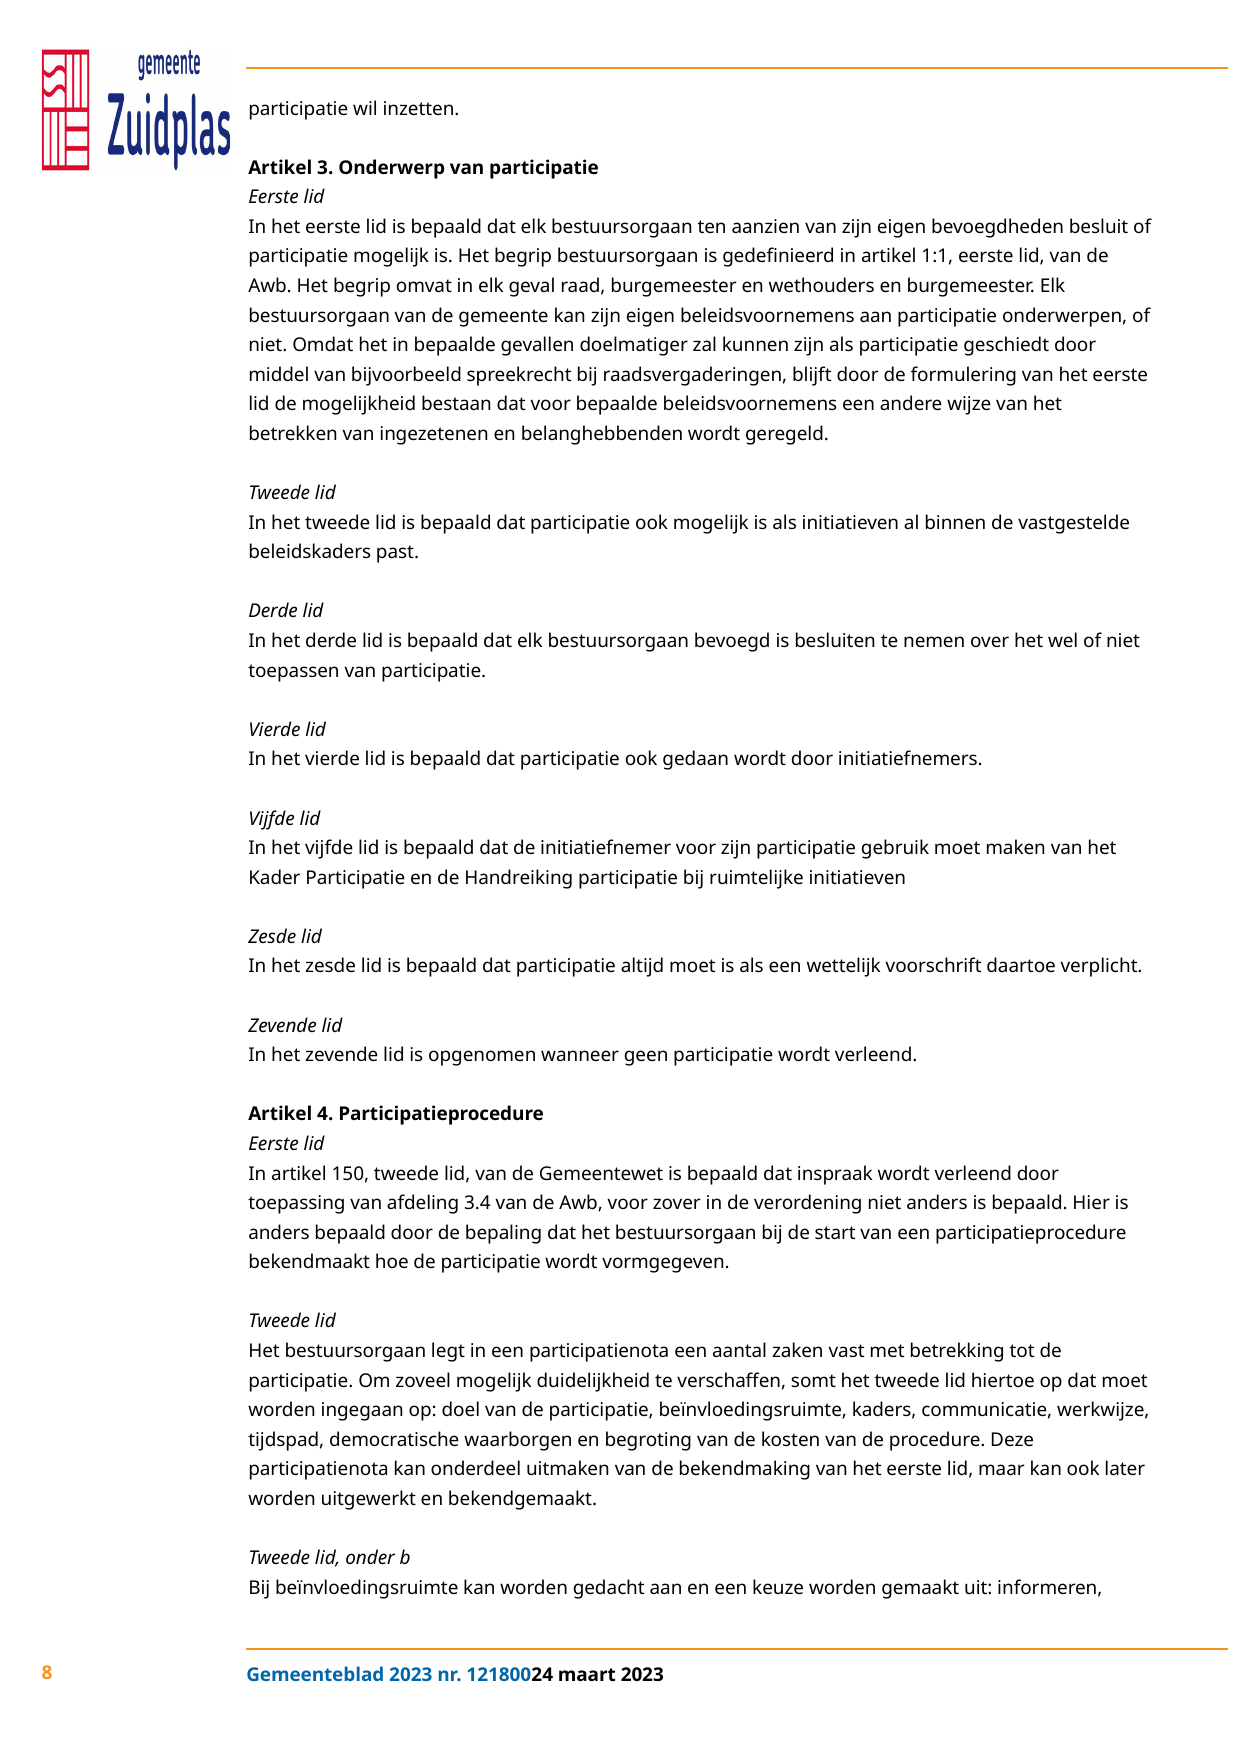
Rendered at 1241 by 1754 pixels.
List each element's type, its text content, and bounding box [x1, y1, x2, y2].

text Vierde lid [248, 716, 1152, 742]
text In het derde lid is bepaald dat elk bestuursorgaan bevoegd is besluiten te nemen over het wel of niet toepassen van participatie. [248, 627, 1152, 683]
text Zesde lid [248, 923, 1152, 949]
text Artikel 4. Participatieprocedure [248, 1101, 1152, 1126]
text Derde lid [248, 598, 1152, 623]
picture [41, 47, 231, 172]
text Tweede lid [248, 1308, 1152, 1333]
text Eerste lid [248, 183, 1152, 209]
text In het eerste lid is bepaald dat elk bestuursorgaan ten aanzien van zijn eigen bevoegdheden besluit of participatie mogelijk is. Het begrip bestuursorgaan is gedefinieerd in artikel 1:1, eerste lid, van de Awb. Het begrip omvat in elk geval raad, burgemeester en wethouders en burgemeester. Elk bestuursorgaan van de gemeente kan zijn eigen beleidsvoornemens aan participatie onderwerpen, of niet. Omdat het in bepaalde gevallen doelmatiger zal kunnen zijn als participatie geschiedt door middel van bijvoorbeeld spreekrecht bij raadsvergaderingen, blijft door de formulering van het eerste lid de mogelijkheid bestaan dat voor bepaalde beleidsvoornemens een andere wijze van het betrekken van ingezetenen en belanghebbenden wordt geregeld. [248, 213, 1152, 446]
text In het vijfde lid is bepaald dat de initiatiefnemer voor zijn participatie gebruik moet maken van het Kader Participatie en de Handreiking participatie bij ruimtelijke initiatieven [248, 834, 1152, 890]
text In artikel 150, tweede lid, van de Gemeentewet is bepaald dat inspraak wordt verleend door toepassing van afdeling 3.4 van de Awb, voor zover in de verordening niet anders is bepaald. Hier is anders bepaald door de bepaling dat het bestuursorgaan bij de start van een participatieprocedure bekendmaakt hoe de participatie wordt vormgegeven. [248, 1160, 1152, 1274]
text Zevende lid [248, 1012, 1152, 1038]
text Vijfde lid [248, 805, 1152, 831]
text In het zesde lid is bepaald dat participatie altijd moet is als een wettelijk voorschrift daartoe verplicht. [248, 953, 1152, 978]
text In het zevende lid is opgenomen wanneer geen participatie wordt verleend. [248, 1041, 1152, 1067]
text participatie wil inzetten. [248, 95, 1152, 121]
text Eerste lid [248, 1130, 1152, 1156]
text Artikel 3. Onderwerp van participatie [248, 154, 1152, 180]
text Het bestuursorgaan legt in een participatienota een aantal zaken vast met betrekking tot de participatie. Om zoveel mogelijk duidelijkheid te verschaffen, somt het tweede lid hiertoe op dat moet worden ingegaan op: doel van de participatie, beïnvloedingsruimte, kaders, communicatie, werkwijze, tijdspad, democratische waarborgen en begroting van de kosten van de procedure. Deze participatienota kan onderdeel uitmaken van de bekendmaking van het eerste lid, maar kan ook later worden uitgewerkt en bekendgemaakt. [248, 1337, 1152, 1511]
text In het vierde lid is bepaald dat participatie ook gedaan wordt door initiatiefnemers. [248, 746, 1152, 771]
text Bij beïnvloedingsruimte kan worden gedacht aan en een keuze worden gemaakt uit: informeren, [248, 1574, 1152, 1600]
text Tweede lid [248, 479, 1152, 505]
text In het tweede lid is bepaald dat participatie ook mogelijk is als initiatieven al binnen de vastgestelde beleidskaders past. [248, 509, 1152, 564]
text Tweede lid, onder b [248, 1544, 1152, 1570]
